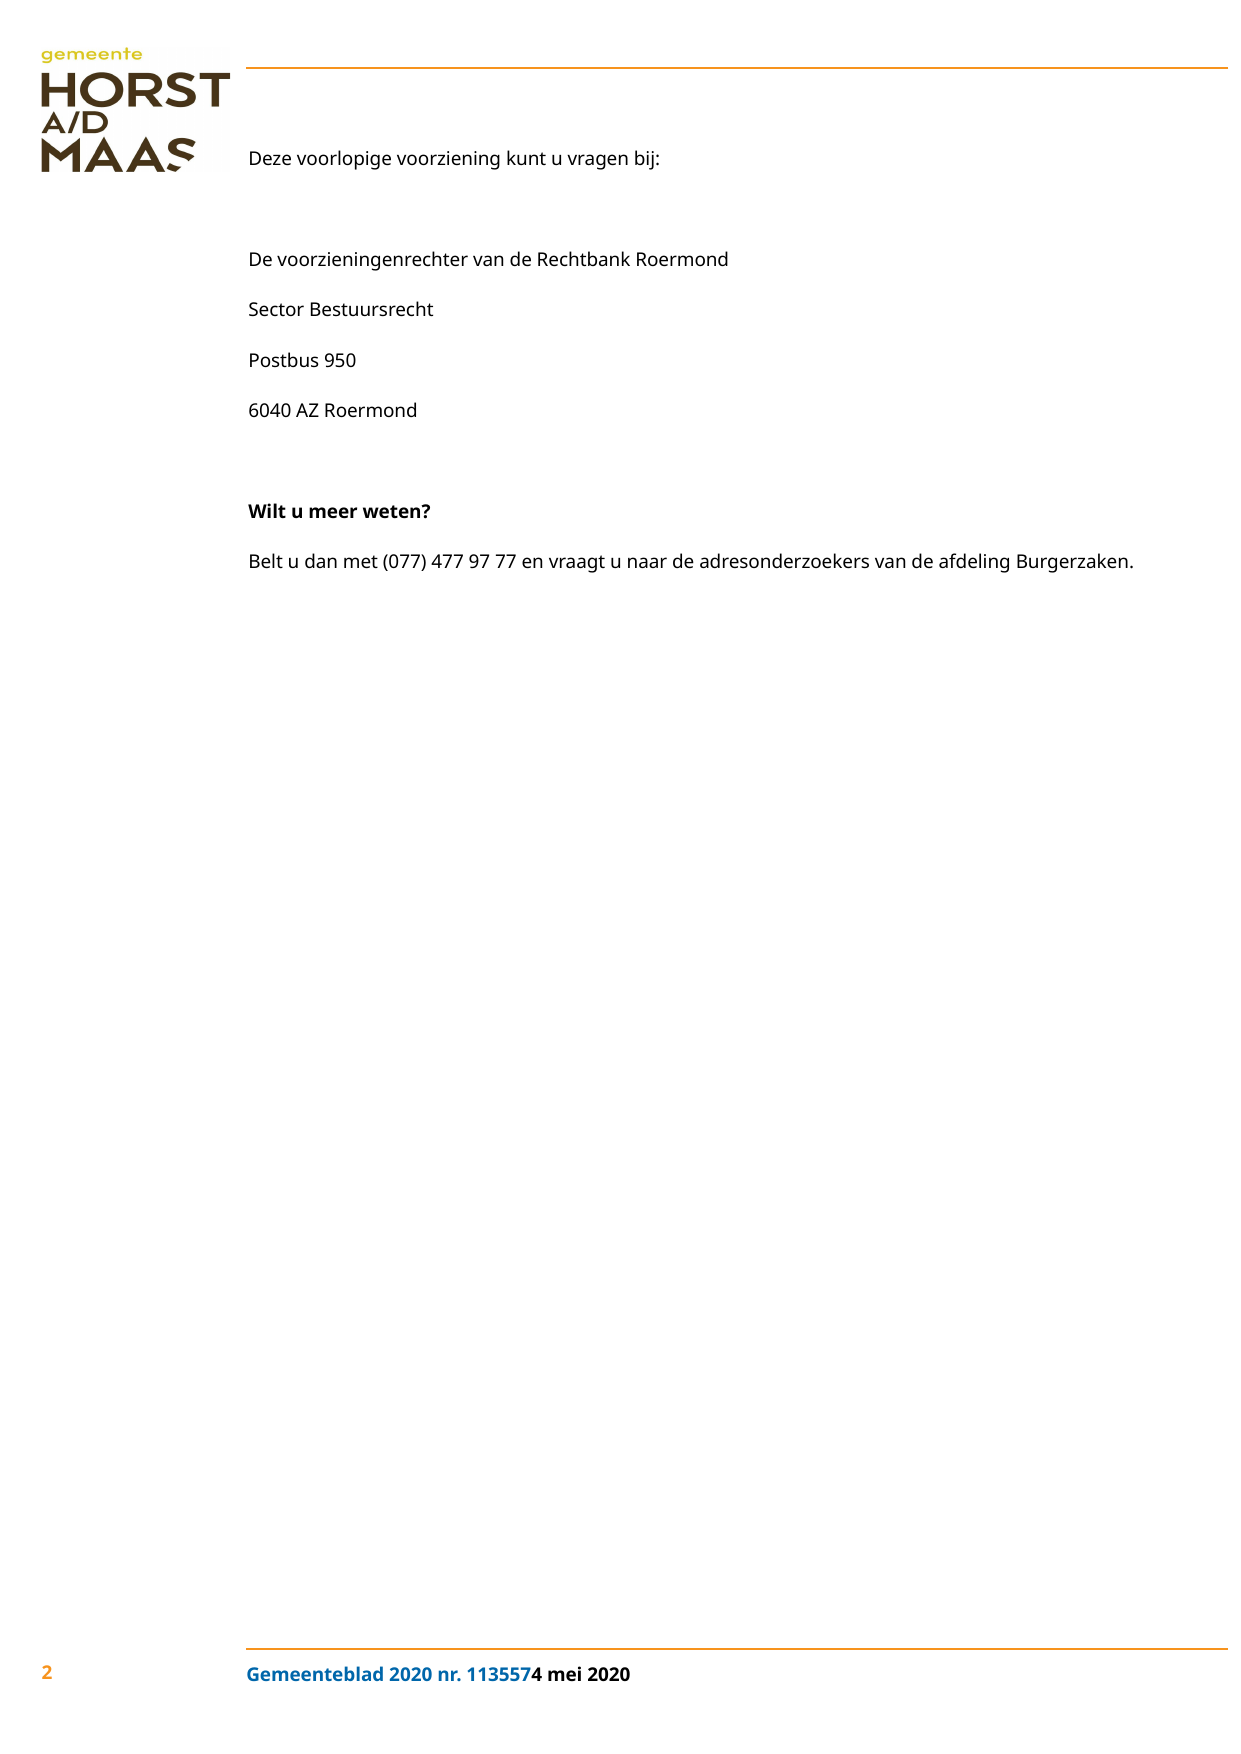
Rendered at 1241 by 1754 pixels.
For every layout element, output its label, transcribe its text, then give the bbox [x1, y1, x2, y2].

text Postbus 950 [248, 347, 1152, 373]
text Belt u dan met (077) 477 97 77 en vraagt u naar de adresonderzoekers van de afdeling Burgerzaken. [248, 548, 1152, 574]
text De voorzieningenrechter van de Rechtbank Roermond [248, 246, 1152, 272]
text Deze voorlopige voorziening kunt u vragen bij: [248, 145, 1152, 171]
text Wilt u meer weten? [248, 498, 1152, 524]
text 6040 AZ Roermond [248, 397, 1152, 423]
text Sector Bestuursrecht [248, 296, 1152, 322]
picture [41, 47, 231, 172]
